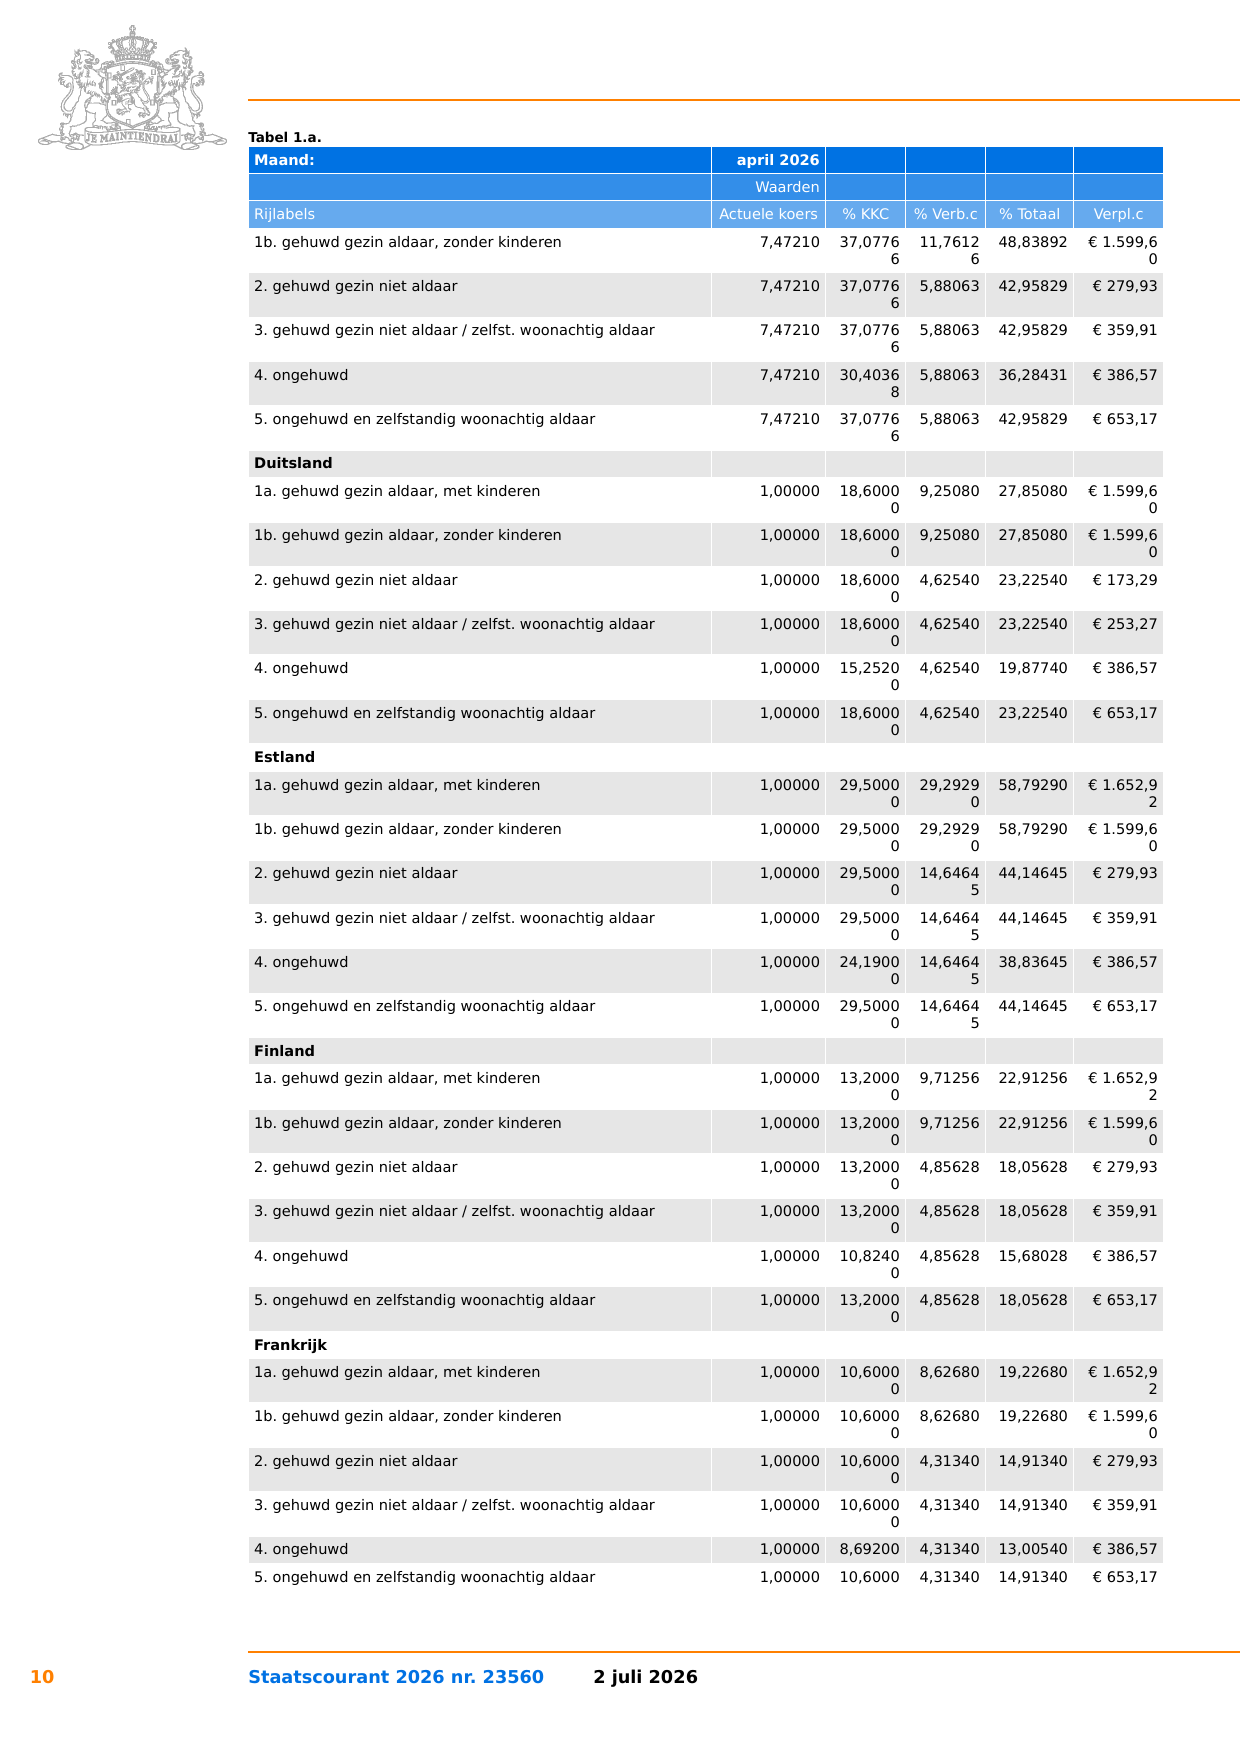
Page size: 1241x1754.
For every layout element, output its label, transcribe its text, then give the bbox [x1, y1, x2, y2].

table_cell 10,82400 [826, 1243, 905, 1286]
table_cell 14,91340 [986, 1564, 1073, 1590]
table_cell 1,00000 [712, 994, 825, 1037]
table_cell 48,83892 [986, 229, 1073, 272]
table_cell [1074, 174, 1163, 200]
table_cell [906, 744, 985, 771]
table_cell 1,00000 [712, 1154, 825, 1197]
table_cell 18,05628 [986, 1154, 1073, 1197]
table_cell 1,00000 [712, 816, 825, 859]
table_cell € 386,57 [1074, 1243, 1163, 1286]
table_cell € 386,57 [1074, 656, 1163, 699]
table_cell 44,14645 [986, 994, 1073, 1037]
table_cell € 653,17 [1074, 700, 1163, 743]
table_cell € 279,93 [1074, 1448, 1163, 1491]
table_cell 2. gehuwd gezin niet aldaar [249, 1154, 711, 1197]
table_cell 22,91256 [986, 1110, 1073, 1153]
table_cell 1,00000 [712, 1243, 825, 1286]
table_cell [712, 744, 825, 771]
table_cell 14,64645 [906, 861, 985, 904]
table_cell 3. gehuwd gezin niet aldaar / zelfst. woonachtig aldaar [249, 318, 711, 361]
table_cell 18,05628 [986, 1199, 1073, 1242]
table_header Tabel 1.a. [248, 130, 1163, 146]
table_cell 5,88063 [906, 362, 985, 405]
table_cell 18,60000 [826, 700, 905, 743]
table_cell 7,47210 [712, 318, 825, 361]
table_cell € 359,91 [1074, 318, 1163, 361]
table_cell 42,95829 [986, 273, 1073, 317]
table_cell 29,50000 [826, 861, 905, 904]
table_cell € 653,17 [1074, 1564, 1163, 1590]
table_cell 1,00000 [712, 1199, 825, 1242]
table_cell 44,14645 [986, 861, 1073, 904]
table_cell 4. ongehuwd [249, 656, 711, 699]
table_cell € 386,57 [1074, 362, 1163, 405]
table_cell 37,07766 [826, 273, 905, 317]
table_cell € 653,17 [1074, 1287, 1163, 1331]
table_cell 3. gehuwd gezin niet aldaar / zelfst. woonachtig aldaar [249, 1492, 711, 1536]
table_cell [1074, 1038, 1163, 1064]
table_cell 23,22540 [986, 611, 1073, 654]
table_cell 37,07766 [826, 318, 905, 361]
table_cell € 1.599,60 [1074, 816, 1163, 859]
table_cell 1,00000 [712, 478, 825, 521]
table_cell € 653,17 [1074, 406, 1163, 450]
table_cell 10,60000 [826, 1492, 905, 1536]
table_cell 9,25080 [906, 523, 985, 566]
table_cell 1,00000 [712, 611, 825, 654]
table_cell 58,79290 [986, 816, 1073, 859]
table_cell € 253,27 [1074, 611, 1163, 654]
table_cell 3. gehuwd gezin niet aldaar / zelfst. woonachtig aldaar [249, 905, 711, 948]
table_cell [986, 1332, 1073, 1358]
table_cell 2. gehuwd gezin niet aldaar [249, 861, 711, 904]
table_cell € 1.652,92 [1074, 1359, 1163, 1402]
table_cell € 279,93 [1074, 273, 1163, 317]
table_cell april 2026 [712, 147, 825, 173]
table_cell 24,19000 [826, 949, 905, 993]
table_cell 5,88063 [906, 406, 985, 450]
table_cell 15,25200 [826, 656, 905, 699]
table_cell 18,60000 [826, 478, 905, 521]
table_cell 18,60000 [826, 611, 905, 654]
table_cell 9,25080 [906, 478, 985, 521]
table_cell [986, 1038, 1073, 1064]
table_cell Actuele koers [712, 201, 825, 228]
table_cell 1,00000 [712, 1492, 825, 1536]
table_cell 1,00000 [712, 1564, 825, 1590]
table_cell 1b. gehuwd gezin aldaar, zonder kinderen [249, 1404, 711, 1447]
table_cell 1,00000 [712, 523, 825, 566]
table_cell € 173,29 [1074, 567, 1163, 610]
table_cell 1a. gehuwd gezin aldaar, met kinderen [249, 1359, 711, 1402]
table_cell 1,00000 [712, 772, 825, 815]
table_cell 5. ongehuwd en zelfstandig woonachtig aldaar [249, 700, 711, 743]
table_cell € 1.599,60 [1074, 1110, 1163, 1153]
table_cell [1074, 1332, 1163, 1358]
table_cell 11,76126 [906, 229, 985, 272]
table_cell 10,6000 [826, 1564, 905, 1590]
table_cell 8,62680 [906, 1404, 985, 1447]
table_cell 1,00000 [712, 905, 825, 948]
table_cell € 1.599,60 [1074, 1404, 1163, 1447]
table_cell [906, 451, 985, 477]
table_cell 14,91340 [986, 1492, 1073, 1536]
table_cell 13,20000 [826, 1287, 905, 1331]
table_cell 9,71256 [906, 1065, 985, 1109]
table_cell % Totaal [986, 201, 1073, 228]
table_cell 15,68028 [986, 1243, 1073, 1286]
table_cell 1,00000 [712, 567, 825, 610]
table_cell 18,60000 [826, 567, 905, 610]
table_cell [826, 1332, 905, 1358]
table_cell € 279,93 [1074, 1154, 1163, 1197]
table_cell 42,95829 [986, 406, 1073, 450]
table_cell 5. ongehuwd en zelfstandig woonachtig aldaar [249, 1287, 711, 1331]
table_cell 2. gehuwd gezin niet aldaar [249, 1448, 711, 1491]
table_cell 37,07766 [826, 406, 905, 450]
table_cell 27,85080 [986, 523, 1073, 566]
table_cell 1,00000 [712, 656, 825, 699]
table_cell 4. ongehuwd [249, 1537, 711, 1563]
table_cell 19,22680 [986, 1359, 1073, 1402]
table_cell [826, 744, 905, 771]
table_cell 19,22680 [986, 1404, 1073, 1447]
table_cell 1,00000 [712, 1287, 825, 1331]
table_cell 42,95829 [986, 318, 1073, 361]
table_cell 4. ongehuwd [249, 949, 711, 993]
table_cell Frankrijk [249, 1332, 711, 1358]
table_cell 1b. gehuwd gezin aldaar, zonder kinderen [249, 816, 711, 859]
picture [38, 25, 227, 150]
table_cell [712, 1332, 825, 1358]
table_cell 1,00000 [712, 949, 825, 993]
table_cell € 1.599,60 [1074, 478, 1163, 521]
table_cell 1,00000 [712, 1065, 825, 1109]
table_cell 1,00000 [712, 861, 825, 904]
table_cell 4,85628 [906, 1287, 985, 1331]
table_cell [712, 451, 825, 477]
table_cell 5,88063 [906, 318, 985, 361]
table_cell 13,20000 [826, 1110, 905, 1153]
table_cell 29,50000 [826, 905, 905, 948]
table_cell 4,31340 [906, 1492, 985, 1536]
table_cell 5. ongehuwd en zelfstandig woonachtig aldaar [249, 994, 711, 1037]
table_cell 4,31340 [906, 1537, 985, 1563]
table_cell 1b. gehuwd gezin aldaar, zonder kinderen [249, 1110, 711, 1153]
table_cell [986, 174, 1073, 200]
table_cell 4,85628 [906, 1154, 985, 1197]
table_cell 3. gehuwd gezin niet aldaar / zelfst. woonachtig aldaar [249, 611, 711, 654]
table_cell 10,60000 [826, 1404, 905, 1447]
table_cell 1,00000 [712, 1537, 825, 1563]
table_cell 14,91340 [986, 1448, 1073, 1491]
table_cell 10,60000 [826, 1359, 905, 1402]
table_cell 29,50000 [826, 772, 905, 815]
table_cell 27,85080 [986, 478, 1073, 521]
table_cell 7,47210 [712, 229, 825, 272]
table_cell 29,50000 [826, 994, 905, 1037]
table_cell 44,14645 [986, 905, 1073, 948]
table_cell 5. ongehuwd en zelfstandig woonachtig aldaar [249, 406, 711, 450]
table_cell € 279,93 [1074, 861, 1163, 904]
table_cell [906, 147, 985, 173]
table_cell 1a. gehuwd gezin aldaar, met kinderen [249, 1065, 711, 1109]
table_cell 10,60000 [826, 1448, 905, 1491]
table_cell 4,31340 [906, 1564, 985, 1590]
table_cell 36,28431 [986, 362, 1073, 405]
table_cell 7,47210 [712, 273, 825, 317]
table_cell [712, 1038, 825, 1064]
table_cell 1b. gehuwd gezin aldaar, zonder kinderen [249, 229, 711, 272]
table_cell € 386,57 [1074, 1537, 1163, 1563]
table_cell € 1.599,60 [1074, 229, 1163, 272]
table_cell Waarden [712, 174, 825, 200]
table_cell 4,31340 [906, 1448, 985, 1491]
table_cell 1,00000 [712, 1359, 825, 1402]
table_cell 13,20000 [826, 1154, 905, 1197]
table_cell € 1.599,60 [1074, 523, 1163, 566]
table_cell Estland [249, 744, 711, 771]
table_cell 4,62540 [906, 611, 985, 654]
table_cell 37,07766 [826, 229, 905, 272]
table_cell 4,62540 [906, 656, 985, 699]
table_cell 14,64645 [906, 949, 985, 993]
table_cell € 653,17 [1074, 994, 1163, 1037]
table_cell 1,00000 [712, 1404, 825, 1447]
table_cell 14,64645 [906, 994, 985, 1037]
table_cell 13,20000 [826, 1199, 905, 1242]
table_cell 5. ongehuwd en zelfstandig woonachtig aldaar [249, 1564, 711, 1590]
table_cell 14,64645 [906, 905, 985, 948]
table_cell Duitsland [249, 451, 711, 477]
table_cell 29,50000 [826, 816, 905, 859]
table_cell [986, 451, 1073, 477]
table_cell 9,71256 [906, 1110, 985, 1153]
table_cell 4. ongehuwd [249, 362, 711, 405]
table_cell 18,60000 [826, 523, 905, 566]
table_cell 23,22540 [986, 567, 1073, 610]
table_cell 1,00000 [712, 700, 825, 743]
table_cell [1074, 744, 1163, 771]
table_cell 8,69200 [826, 1537, 905, 1563]
table_cell € 359,91 [1074, 905, 1163, 948]
table_cell 1a. gehuwd gezin aldaar, met kinderen [249, 772, 711, 815]
table_cell 58,79290 [986, 772, 1073, 815]
table_cell € 1.652,92 [1074, 772, 1163, 815]
table_cell [986, 744, 1073, 771]
table_cell 22,91256 [986, 1065, 1073, 1109]
table_cell € 359,91 [1074, 1199, 1163, 1242]
table_cell 4,62540 [906, 567, 985, 610]
table_cell 18,05628 [986, 1287, 1073, 1331]
table_cell 19,87740 [986, 656, 1073, 699]
table_cell 23,22540 [986, 700, 1073, 743]
table_cell [1074, 147, 1163, 173]
table_cell 3. gehuwd gezin niet aldaar / zelfst. woonachtig aldaar [249, 1199, 711, 1242]
table_cell 7,47210 [712, 362, 825, 405]
table_cell [826, 451, 905, 477]
table_cell 29,29290 [906, 772, 985, 815]
table_cell 1,00000 [712, 1110, 825, 1153]
table_cell € 359,91 [1074, 1492, 1163, 1536]
table_cell Finland [249, 1038, 711, 1064]
table_cell 4,85628 [906, 1243, 985, 1286]
table_cell 8,62680 [906, 1359, 985, 1402]
table_cell 1a. gehuwd gezin aldaar, met kinderen [249, 478, 711, 521]
table_cell 30,40368 [826, 362, 905, 405]
table_cell 5,88063 [906, 273, 985, 317]
table_cell 7,47210 [712, 406, 825, 450]
table_cell 2. gehuwd gezin niet aldaar [249, 567, 711, 610]
table_cell [826, 1038, 905, 1064]
table_cell [906, 1332, 985, 1358]
table_cell Verpl.c [1074, 201, 1163, 228]
table_cell % Verb.c [906, 201, 985, 228]
table_cell Rijlabels [249, 201, 711, 228]
table_cell 13,20000 [826, 1065, 905, 1109]
table_cell [906, 1038, 985, 1064]
table_cell € 1.652,92 [1074, 1065, 1163, 1109]
table_cell [906, 174, 985, 200]
table_cell 13,00540 [986, 1537, 1073, 1563]
table_cell € 386,57 [1074, 949, 1163, 993]
table_cell 4,85628 [906, 1199, 985, 1242]
table_cell 4. ongehuwd [249, 1243, 711, 1286]
table_cell [826, 174, 905, 200]
table_cell [986, 147, 1073, 173]
table_cell % KKC [826, 201, 905, 228]
table_cell 38,83645 [986, 949, 1073, 993]
table_cell 2. gehuwd gezin niet aldaar [249, 273, 711, 317]
table_cell 29,29290 [906, 816, 985, 859]
table_cell [826, 147, 905, 173]
table_cell 1,00000 [712, 1448, 825, 1491]
table_cell Maand: [249, 147, 711, 173]
table_cell [249, 174, 711, 200]
table_cell 4,62540 [906, 700, 985, 743]
table_cell [1074, 451, 1163, 477]
table_cell 1b. gehuwd gezin aldaar, zonder kinderen [249, 523, 711, 566]
